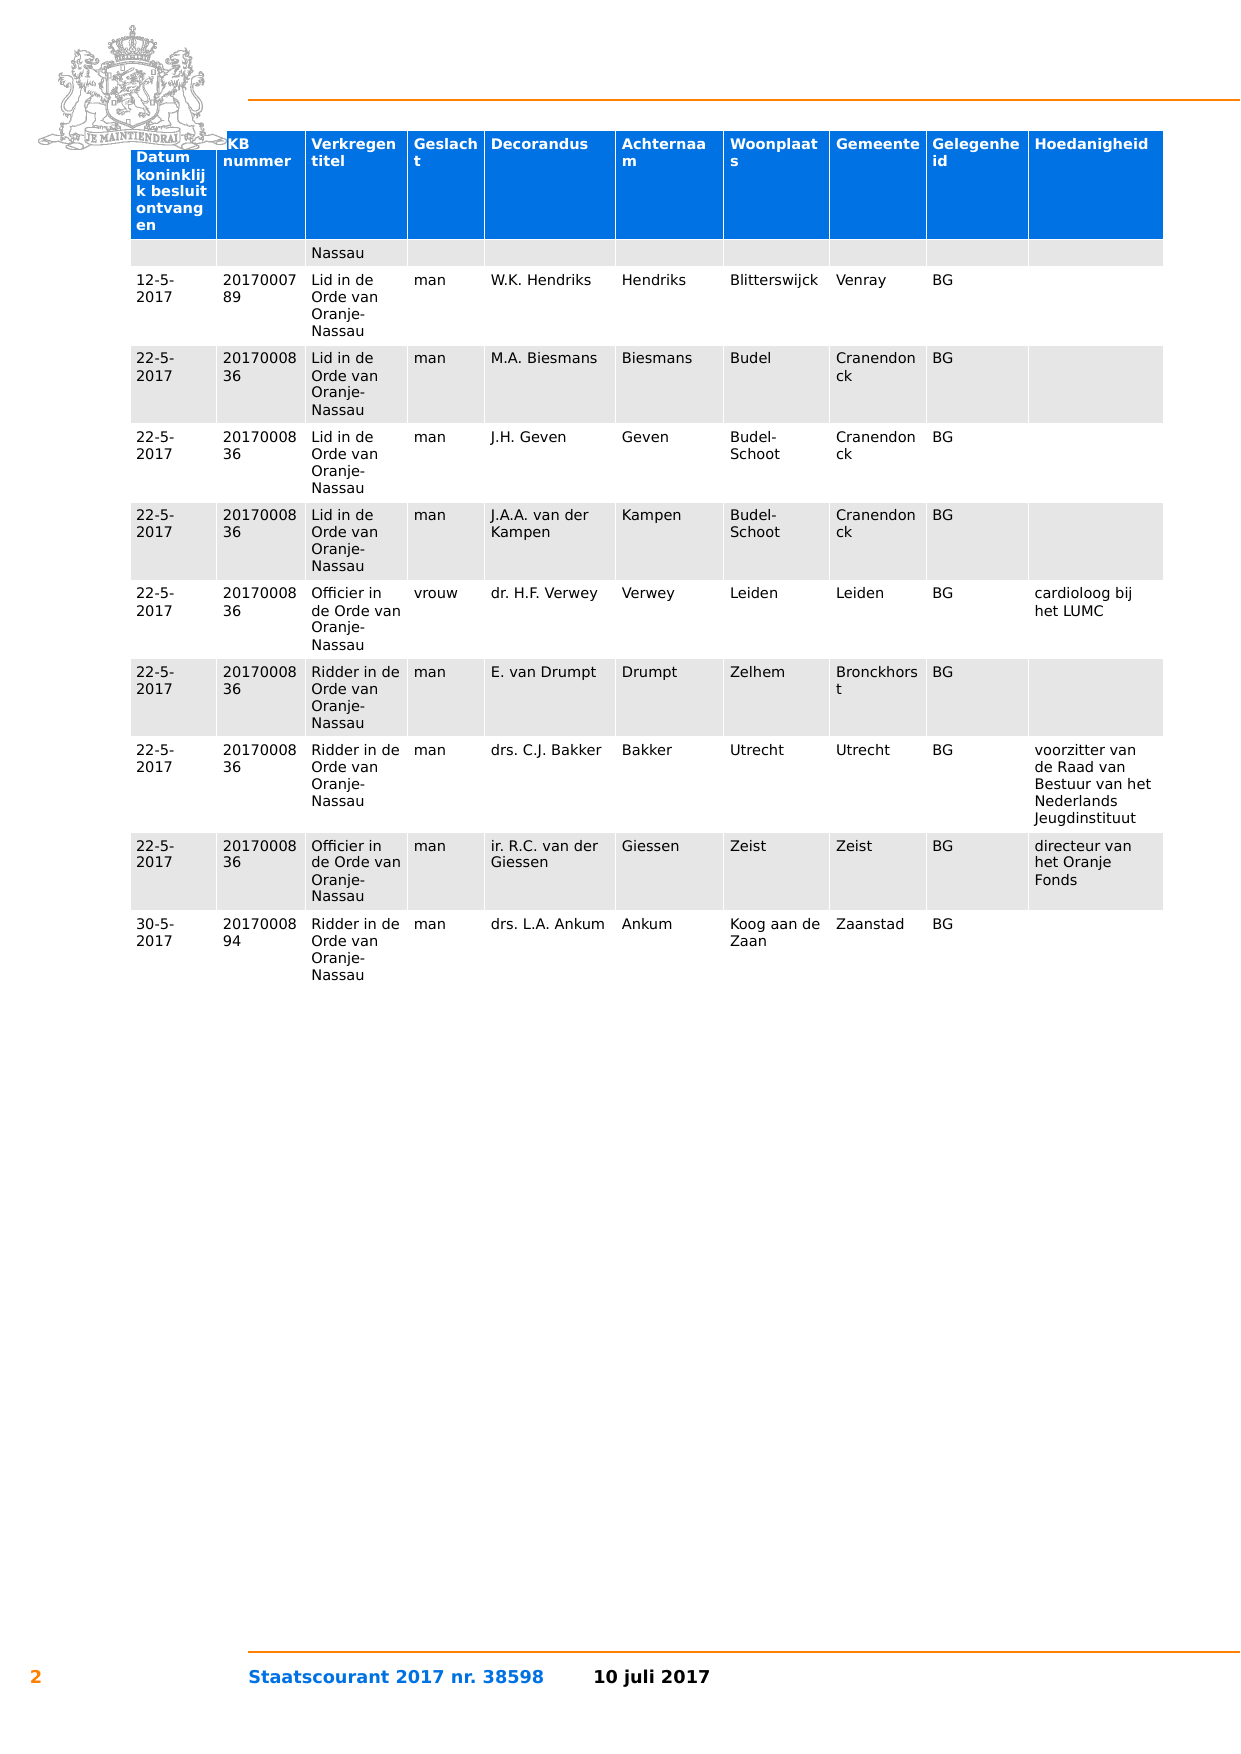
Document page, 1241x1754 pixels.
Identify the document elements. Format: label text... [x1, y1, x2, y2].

table_cell [1029, 911, 1163, 988]
table_cell Cranendonck [830, 503, 926, 580]
table_header Gelegenheid [927, 131, 1028, 239]
table_cell ir. R.C. van der Giessen [485, 833, 615, 910]
table_cell [217, 240, 305, 266]
picture [38, 25, 227, 150]
table_cell 22-5-2017 [131, 833, 216, 910]
table_cell cardioloog bij het LUMC [1029, 581, 1163, 658]
table_cell man [408, 659, 484, 736]
table_cell 2017000836 [217, 346, 305, 423]
table_cell [927, 240, 1028, 266]
table_cell BG [927, 346, 1028, 423]
table_cell Drumpt [616, 659, 723, 736]
table_cell Ridder in de Orde van Oranje-Nassau [306, 738, 407, 832]
table_cell Hendriks [616, 268, 723, 345]
table_cell 12-5-2017 [131, 268, 216, 345]
table_cell Ankum [616, 911, 723, 988]
table_cell 22-5-2017 [131, 346, 216, 423]
table_cell man [408, 346, 484, 423]
table_cell Biesmans [616, 346, 723, 423]
table_cell Budel-Schoot [724, 503, 829, 580]
table_cell vrouw [408, 581, 484, 658]
table_cell Bronckhorst [830, 659, 926, 736]
table_cell BG [927, 659, 1028, 736]
table_cell BG [927, 833, 1028, 910]
table_cell Lid in de Orde van Oranje-Nassau [306, 503, 407, 580]
table_cell Budel [724, 346, 829, 423]
table_cell 22-5-2017 [131, 738, 216, 832]
table_cell [1029, 268, 1163, 345]
table_cell J.A.A. van der Kampen [485, 503, 615, 580]
table_cell BG [927, 911, 1028, 988]
table_header Geslacht [408, 131, 484, 239]
table_cell drs. L.A. Ankum [485, 911, 615, 988]
table_cell man [408, 911, 484, 988]
table_cell [1029, 240, 1163, 266]
table_cell man [408, 503, 484, 580]
table_cell BG [927, 738, 1028, 832]
table_cell 2017000894 [217, 911, 305, 988]
table_cell Budel-Schoot [724, 424, 829, 501]
table_cell directeur van het Oranje Fonds [1029, 833, 1163, 910]
table_cell man [408, 424, 484, 501]
table_cell [131, 240, 216, 266]
table_cell 2017000836 [217, 659, 305, 736]
table_cell 22-5-2017 [131, 503, 216, 580]
table_cell Venray [830, 268, 926, 345]
table_cell 2017000836 [217, 503, 305, 580]
table_cell Utrecht [830, 738, 926, 832]
table_cell Officier in de Orde van Oranje-Nassau [306, 581, 407, 658]
table_cell 30-5-2017 [131, 911, 216, 988]
table_cell [1029, 424, 1163, 501]
table_cell Leiden [830, 581, 926, 658]
table_cell [724, 240, 829, 266]
table_cell M.A. Biesmans [485, 346, 615, 423]
table_cell [830, 240, 926, 266]
table_cell Nassau [306, 240, 407, 266]
table_cell Cranendonck [830, 424, 926, 501]
table_cell man [408, 268, 484, 345]
table_cell Verwey [616, 581, 723, 658]
table_cell 22-5-2017 [131, 424, 216, 501]
table_cell Zaanstad [830, 911, 926, 988]
table_cell Kampen [616, 503, 723, 580]
table_cell J.H. Geven [485, 424, 615, 501]
table_cell 22-5-2017 [131, 659, 216, 736]
table_header Achternaam [616, 131, 723, 239]
table_cell Leiden [724, 581, 829, 658]
table_header Woonplaats [724, 131, 829, 239]
table_header Decorandus [485, 131, 615, 239]
table_header Hoedanigheid [1029, 131, 1163, 239]
table_cell [1029, 659, 1163, 736]
table_cell 2017000836 [217, 424, 305, 501]
table_cell [1029, 503, 1163, 580]
table_cell Zelhem [724, 659, 829, 736]
table_cell Koog aan de Zaan [724, 911, 829, 988]
table_cell Giessen [616, 833, 723, 910]
table_cell Blitterswijck [724, 268, 829, 345]
table_cell [485, 240, 615, 266]
table_cell Ridder in de Orde van Oranje-Nassau [306, 659, 407, 736]
table_cell Zeist [724, 833, 829, 910]
table_cell BG [927, 581, 1028, 658]
table_cell Zeist [830, 833, 926, 910]
table_cell [408, 240, 484, 266]
table_cell BG [927, 503, 1028, 580]
table_cell dr. H.F. Verwey [485, 581, 615, 658]
table_cell 2017000836 [217, 581, 305, 658]
table_cell 22-5-2017 [131, 581, 216, 658]
table_cell Lid in de Orde van Oranje-Nassau [306, 424, 407, 501]
table_header KB nummer [217, 131, 305, 239]
table_cell voorzitter van de Raad van Bestuur van het Nederlands Jeugdinstituut [1029, 738, 1163, 832]
table_cell E. van Drumpt [485, 659, 615, 736]
table_cell Bakker [616, 738, 723, 832]
table_cell Lid in de Orde van Oranje-Nassau [306, 346, 407, 423]
table_cell Lid in de Orde van Oranje-Nassau [306, 268, 407, 345]
table_cell Utrecht [724, 738, 829, 832]
table_cell BG [927, 424, 1028, 501]
table_header Datum koninklijk besluit ontvangen [131, 150, 216, 239]
table_cell BG [927, 268, 1028, 345]
table_cell Officier in de Orde van Oranje-Nassau [306, 833, 407, 910]
table_cell man [408, 833, 484, 910]
table_cell drs. C.J. Bakker [485, 738, 615, 832]
table_cell Cranendonck [830, 346, 926, 423]
table_cell 2017000836 [217, 738, 305, 832]
table_cell man [408, 738, 484, 832]
table_header Gemeente [830, 131, 926, 239]
table_cell Geven [616, 424, 723, 501]
table_cell [616, 240, 723, 266]
table_cell W.K. Hendriks [485, 268, 615, 345]
table_cell Ridder in de Orde van Oranje-Nassau [306, 911, 407, 988]
table_cell 2017000836 [217, 833, 305, 910]
table_cell 2017000789 [217, 268, 305, 345]
table_header Verkregen titel [306, 131, 407, 239]
table_cell [1029, 346, 1163, 423]
